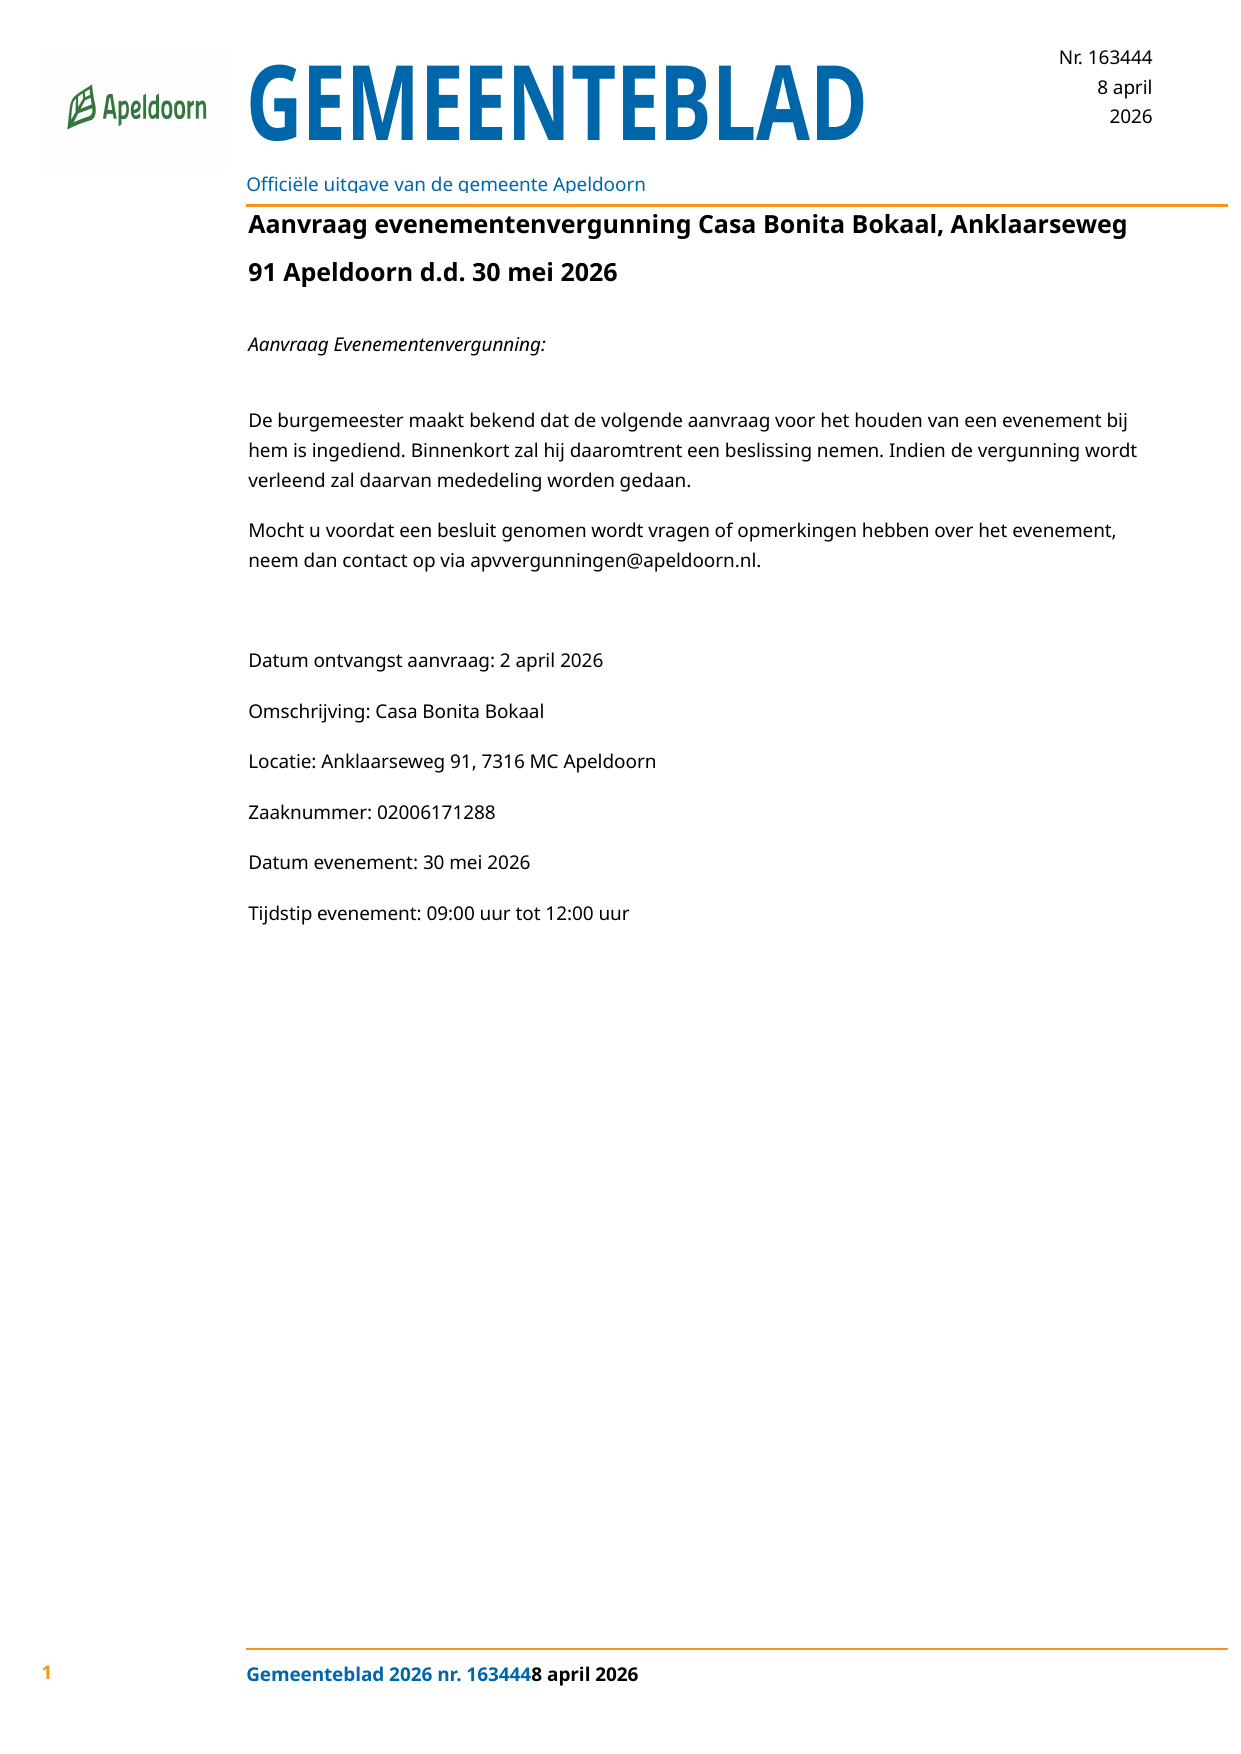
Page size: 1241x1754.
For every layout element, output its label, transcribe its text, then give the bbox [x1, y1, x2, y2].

text Datum evenement: 30 mei 2026 [248, 849, 1152, 875]
text Tijdstip evenement: 09:00 uur tot 12:00 uur [248, 900, 1152, 925]
text Zaaknummer: 02006171288 [248, 799, 1152, 824]
text Aanvraag Evenementenvergunning: [248, 331, 1152, 357]
text Omschrijving: Casa Bonita Bokaal [248, 698, 1152, 724]
picture [41, 47, 231, 172]
text Mocht u voordat een besluit genomen wordt vragen of opmerkingen hebben over het evenement, neem dan contact op via apvvergunningen@apeldoorn.nl. [248, 517, 1152, 572]
text Aanvraag evenementenvergunning Casa Bonita Bokaal, Anklaarseweg 91 Apeldoorn d.d. 30 mei 2026 [248, 207, 1152, 288]
text De burgemeester maakt bekend dat de volgende aanvraag voor het houden van een evenement bij hem is ingediend. Binnenkort zal hij daaromtrent een beslissing nemen. Indien de vergunning wordt verleend zal daarvan mededeling worden gedaan. [248, 408, 1152, 492]
text Datum ontvangst aanvraag: 2 april 2026 [248, 648, 1152, 673]
text Locatie: Anklaarseweg 91, 7316 MC Apeldoorn [248, 748, 1152, 774]
